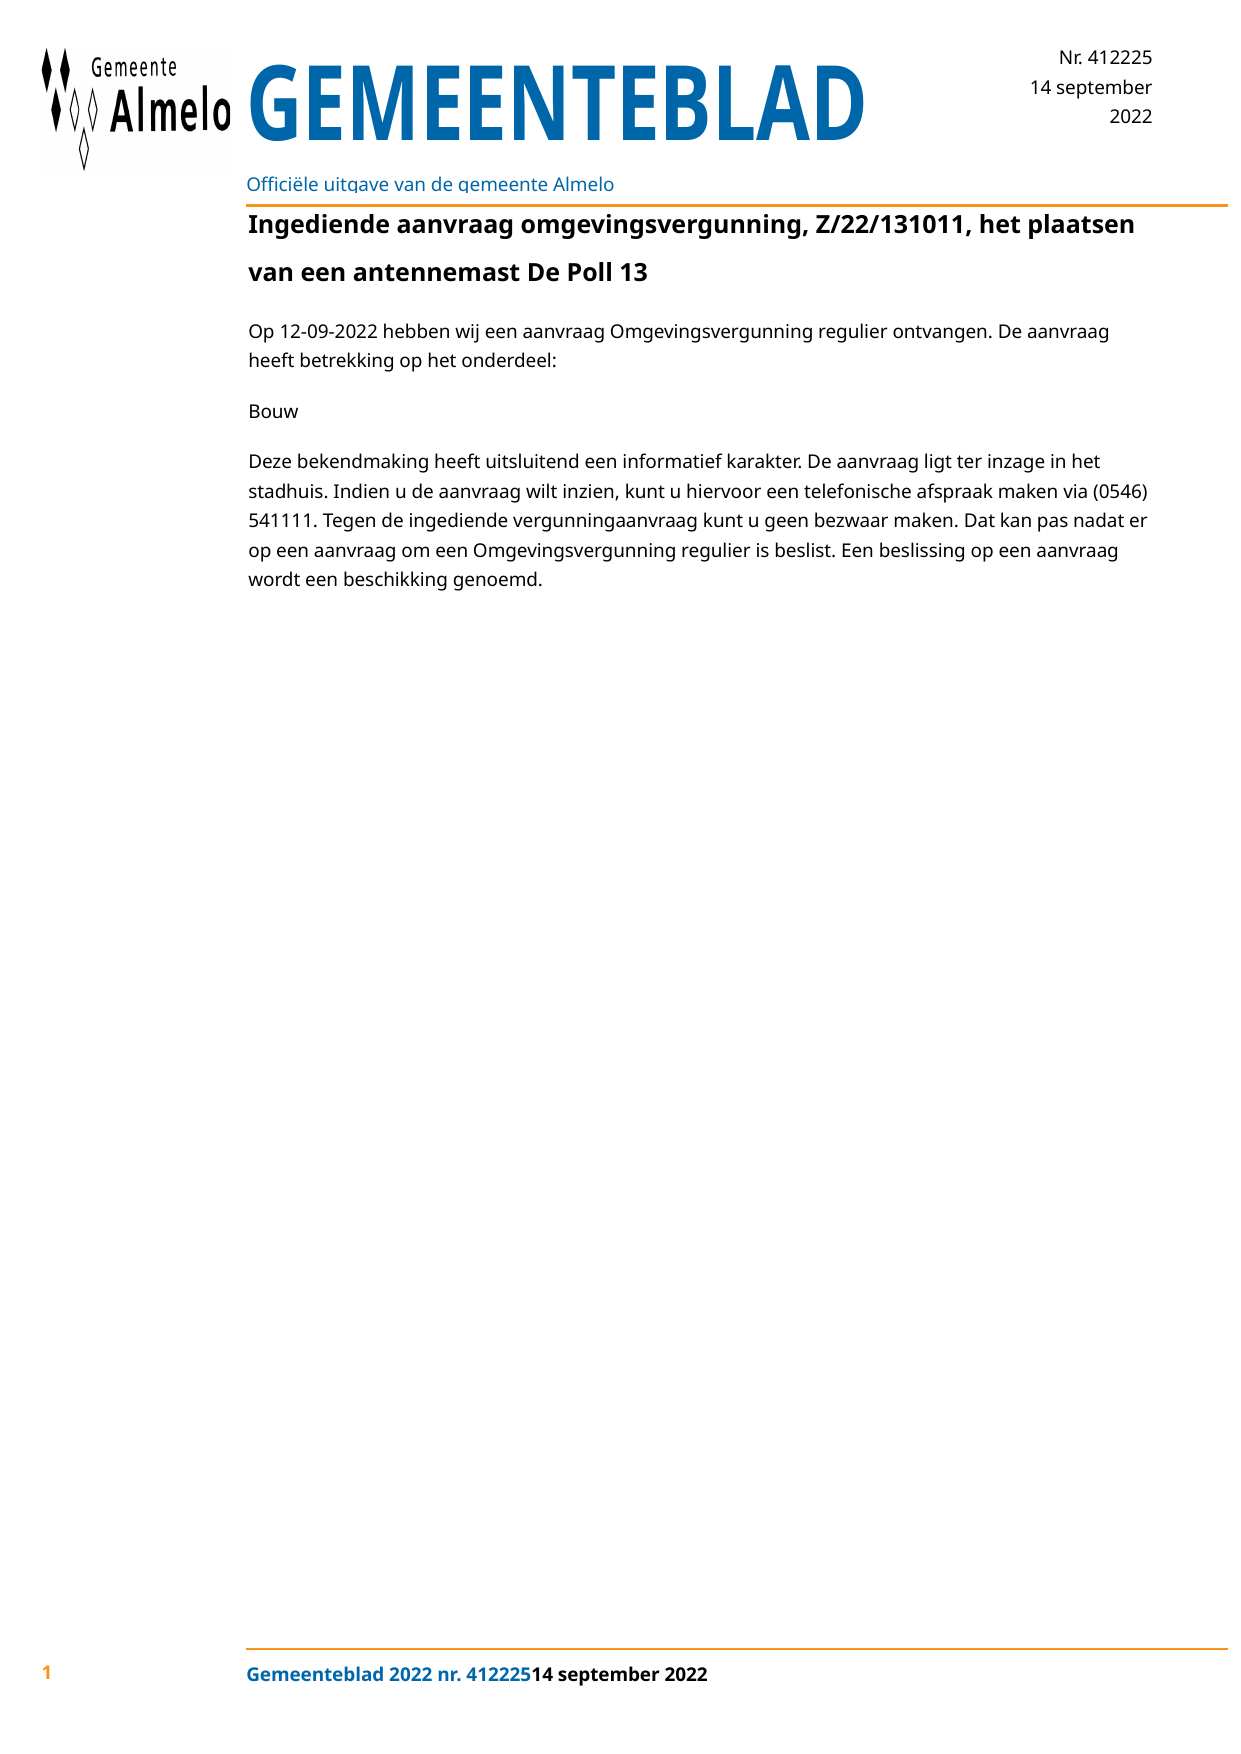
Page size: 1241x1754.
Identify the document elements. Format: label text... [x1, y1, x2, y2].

text Deze bekendmaking heeft uitsluitend een informatief karakter. De aanvraag ligt ter inzage in het stadhuis. Indien u de aanvraag wilt inzien, kunt u hiervoor een telefonische afspraak maken via (0546) 541111. Tegen de ingediende vergunningaanvraag kunt u geen bezwaar maken. Dat kan pas nadat er op een aanvraag om een Omgevingsvergunning regulier is beslist. Een beslissing op een aanvraag wordt een beschikking genoemd. [248, 448, 1152, 592]
text Bouw [248, 398, 1152, 424]
text Op 12-09-2022 hebben wij een aanvraag Omgevingsvergunning regulier ontvangen. De aanvraag heeft betrekking op het onderdeel: [248, 318, 1152, 373]
text Ingediende aanvraag omgevingsvergunning, Z/22/131011, het plaatsen van een antennemast De Poll 13 [248, 207, 1152, 288]
picture [41, 47, 231, 172]
